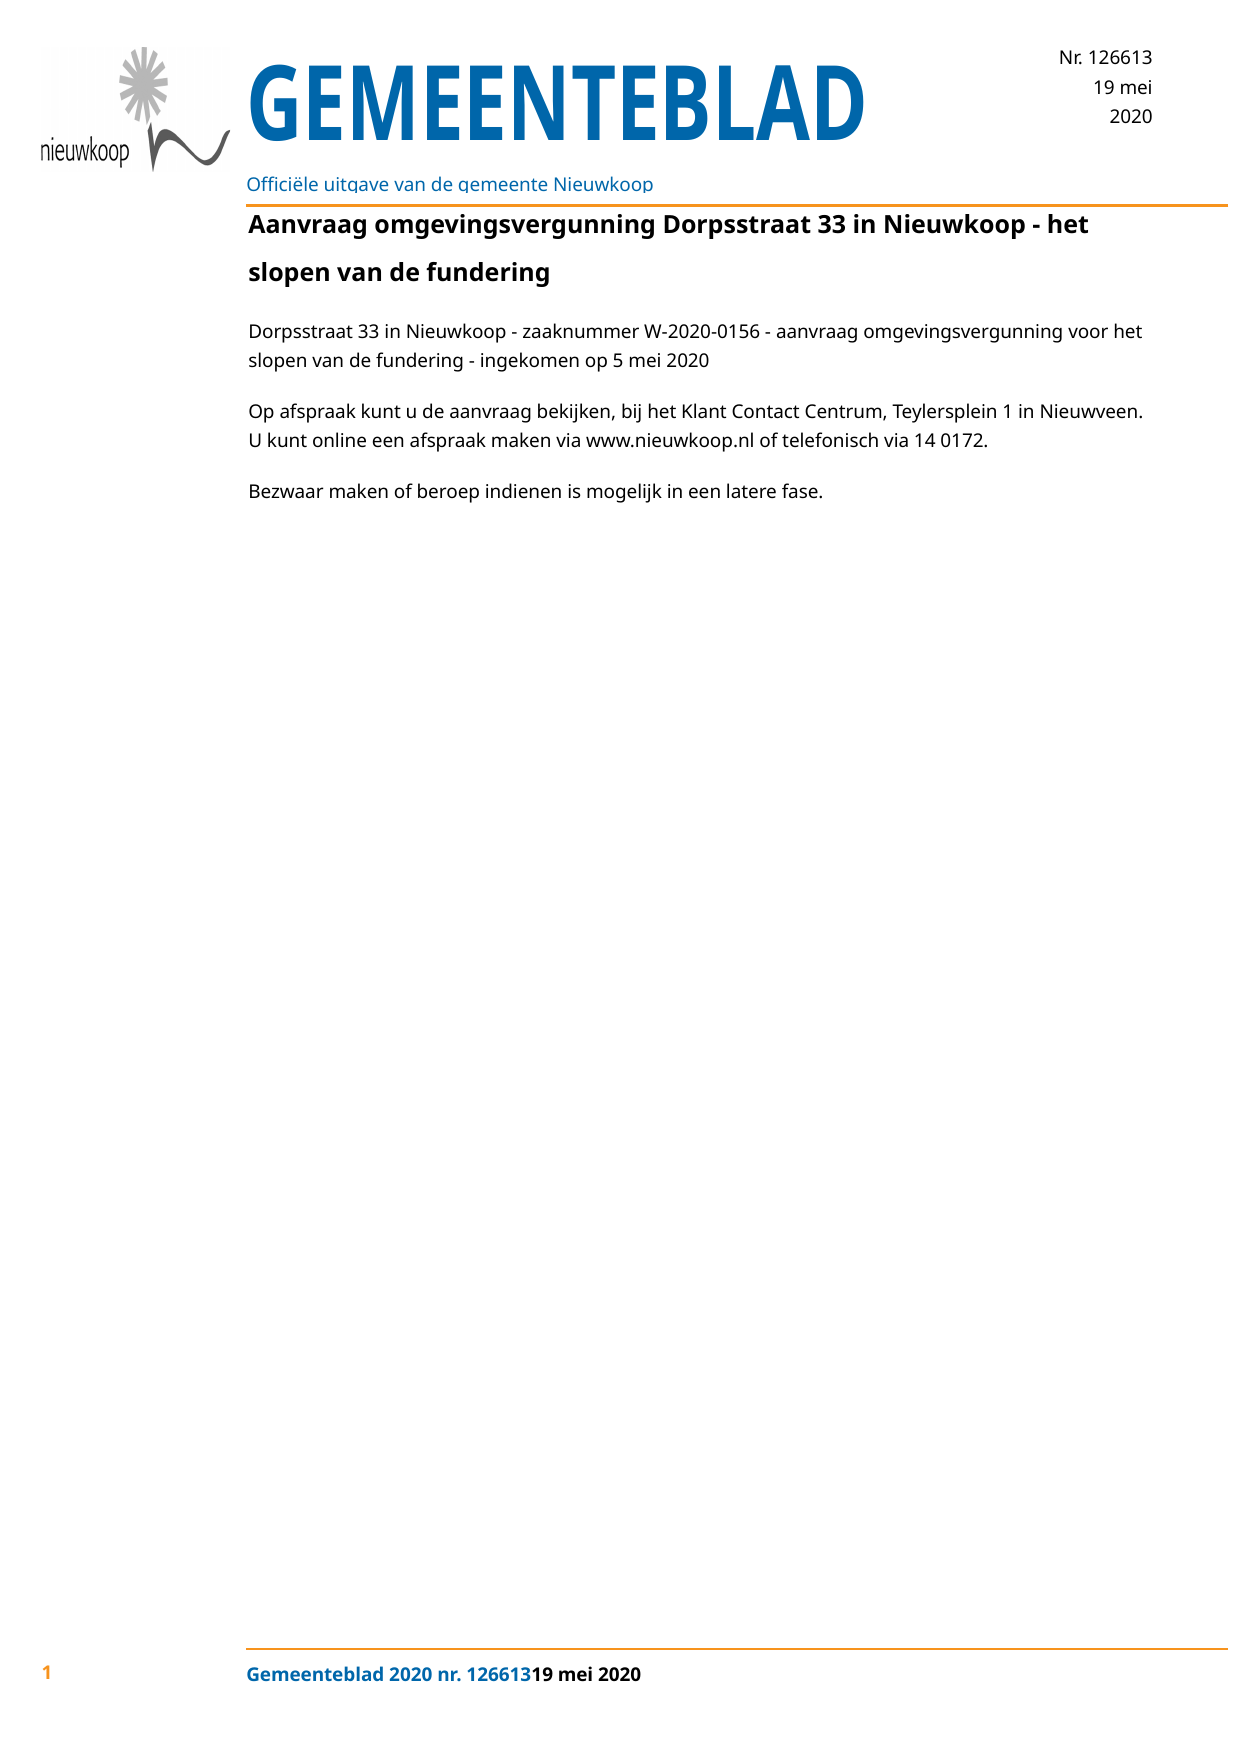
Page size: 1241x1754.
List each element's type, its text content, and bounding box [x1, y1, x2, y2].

text Bezwaar maken of beroep indienen is mogelijk in een latere fase. [248, 478, 1152, 504]
text Op afspraak kunt u de aanvraag bekijken, bij het Klant Contact Centrum, Teylersplein 1 in Nieuwveen. U kunt online een afspraak maken via www.nieuwkoop.nl of telefonisch via 14 0172. [248, 398, 1152, 453]
picture [41, 47, 231, 172]
text Dorpsstraat 33 in Nieuwkoop - zaaknummer W-2020-0156 - aanvraag omgevingsvergunning voor het slopen van de fundering - ingekomen op 5 mei 2020 [248, 318, 1152, 373]
text Aanvraag omgevingsvergunning Dorpsstraat 33 in Nieuwkoop - het slopen van de fundering [248, 207, 1152, 288]
